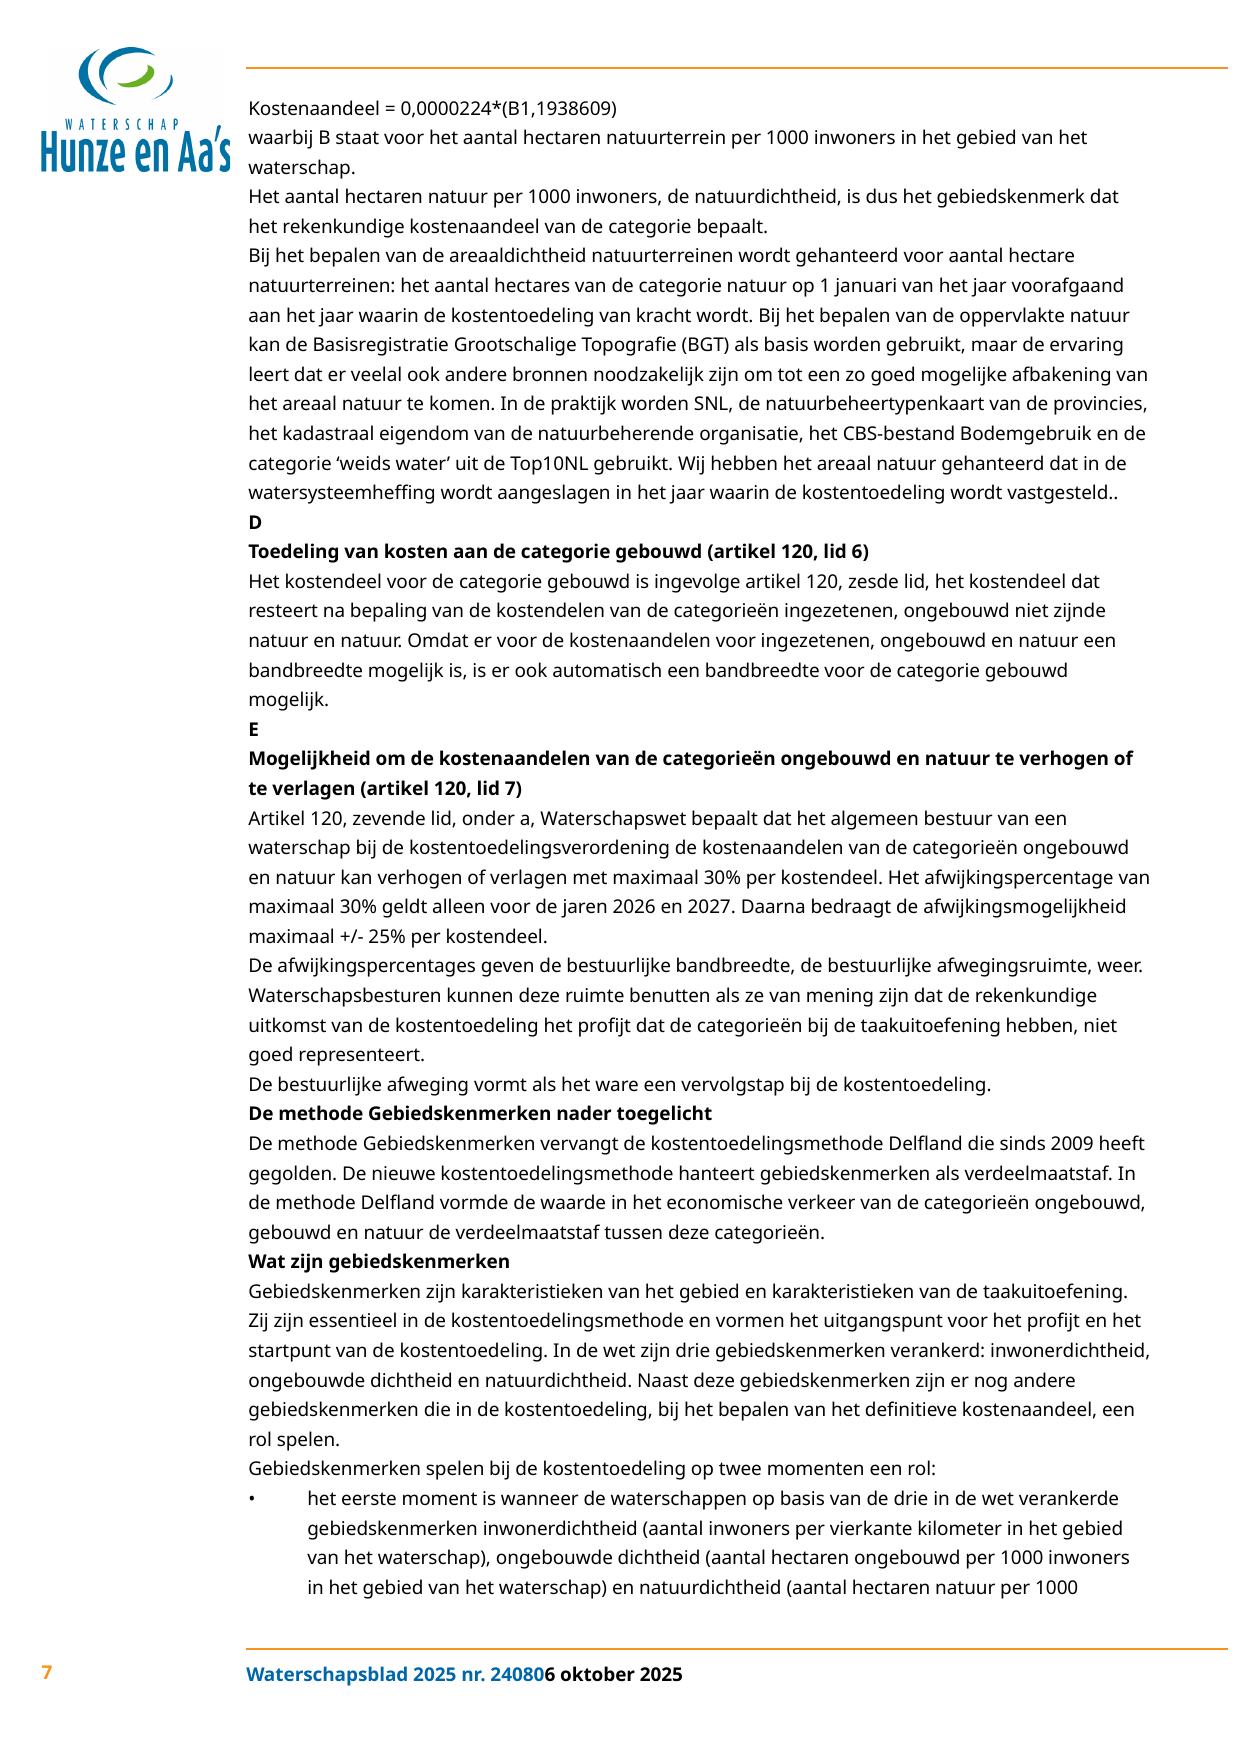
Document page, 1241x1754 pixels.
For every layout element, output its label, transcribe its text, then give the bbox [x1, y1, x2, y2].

text Mogelijkheid om de kostenaandelen van de categorieën ongebouwd en natuur te verhogen of te verlagen (artikel 120, lid 7) [248, 746, 1152, 801]
text Het aantal hectaren natuur per 1000 inwoners, de natuurdichtheid, is dus het gebiedskenmerk dat het rekenkundige kostenaandeel van de categorie bepaalt. [248, 183, 1152, 239]
picture [183, 163, 191, 172]
text Wat zijn gebiedskenmerken [248, 1248, 1152, 1274]
list het eerste moment is wanneer de waterschappen op basis van de drie in de wet verankerde gebiedskenmerken inwonerdichtheid (aantal inwoners per vierkante kilometer in het gebied van het waterschap), ongebouwde dichtheid (aantal hectaren ongebouwd per 1000 inwoners in het gebied van het waterschap) en natuurdichtheid (aantal hectaren natuur per 1000 [248, 1485, 1152, 1600]
text E [248, 716, 1152, 742]
text Gebiedskenmerken spelen bij de kostentoedeling op twee momenten een rol: [248, 1456, 1152, 1481]
text Gebiedskenmerken zijn karakteristieken van het gebied en karakteristieken van de taakuitoefening. Zij zijn essentieel in de kostentoedelingsmethode en vormen het uitgangspunt voor het profijt en het startpunt van de kostentoedeling. In de wet zijn drie gebiedskenmerken verankerd: inwonerdichtheid, ongebouwde dichtheid en natuurdichtheid. Naast deze gebiedskenmerken zijn er nog andere gebiedskenmerken die in de kostentoedeling, bij het bepalen van het definitieve kostenaandeel, een rol spelen. [248, 1278, 1152, 1452]
text Artikel 120, zevende lid, onder a, Waterschapswet bepaalt dat het algemeen bestuur van een waterschap bij de kostentoedelingsverordening de kostenaandelen van de categorieën ongebouwd en natuur kan verhogen of verlagen met maximaal 30% per kostendeel. Het afwijkingspercentage van maximaal 30% geldt alleen voor de jaren 2026 en 2027. Daarna bedraagt de afwijkingsmogelijkheid maximaal +/- 25% per kostendeel. [248, 805, 1152, 949]
text Bij het bepalen van de areaaldichtheid natuurterreinen wordt gehanteerd voor aantal hectare natuurterreinen: het aantal hectares van de categorie natuur op 1 januari van het jaar voorafgaand aan het jaar waarin de kostentoedeling van kracht wordt. Bij het bepalen van de oppervlakte natuur kan de Basisregistratie Grootschalige Topografie (BGT) als basis worden gebruikt, maar de ervaring leert dat er veelal ook andere bronnen noodzakelijk zijn om tot een zo goed mogelijke afbakening van het areaal natuur te komen. In de praktijk worden SNL, de natuurbeheertypenkaart van de provincies, het kadastraal eigendom van de natuurbeherende organisatie, het CBS-bestand Bodemgebruik en de categorie ‘weids water’ uit de Top10NL gebruikt. Wij hebben het areaal natuur gehanteerd dat in de watersysteemheffing wordt aangeslagen in het jaar waarin de kostentoedeling wordt vastgesteld.. [248, 243, 1152, 505]
picture [226, 145, 231, 156]
text D [248, 509, 1152, 535]
text De methode Gebiedskenmerken nader toegelicht [248, 1101, 1152, 1126]
picture [41, 47, 231, 172]
text De methode Gebiedskenmerken vervangt de kostentoedelingsmethode Delfland die sinds 2009 heeft gegolden. De nieuwe kostentoedelingsmethode hanteert gebiedskenmerken als verdeelmaatstaf. In de methode Delfland vormde de waarde in het economische verkeer van de categorieën ongebouwd, gebouwd en natuur de verdeelmaatstaf tussen deze categorieën. [248, 1130, 1152, 1245]
text Toedeling van kosten aan de categorie gebouwd (artikel 120, lid 6) [248, 538, 1152, 564]
text Kostenaandeel = 0,0000224*(B1,1938609) [248, 95, 1152, 121]
text waarbij B staat voor het aantal hectaren natuurterrein per 1000 inwoners in het gebied van het waterschap. [248, 124, 1152, 180]
text Het kostendeel voor de categorie gebouwd is ingevolge artikel 120, zesde lid, het kostendeel dat resteert na bepaling van de kostendelen van de categorieën ingezetenen, ongebouwd niet zijnde natuur en natuur. Omdat er voor de kostenaandelen voor ingezetenen, ongebouwd en natuur een bandbreedte mogelijk is, is er ook automatisch een bandbreedte voor de categorie gebouwd mogelijk. [248, 568, 1152, 712]
text De afwijkingspercentages geven de bestuurlijke bandbreedte, de bestuurlijke afwegingsruimte, weer. Waterschapsbesturen kunnen deze ruimte benutten als ze van mening zijn dat de rekenkundige uitkomst van de kostentoedeling het profijt dat de categorieën bij de taakuitoefening hebben, niet goed representeert. [248, 953, 1152, 1067]
text De bestuurlijke afweging vormt als het ware een vervolgstap bij de kostentoedeling. [248, 1071, 1152, 1097]
picture [47, 154, 51, 172]
